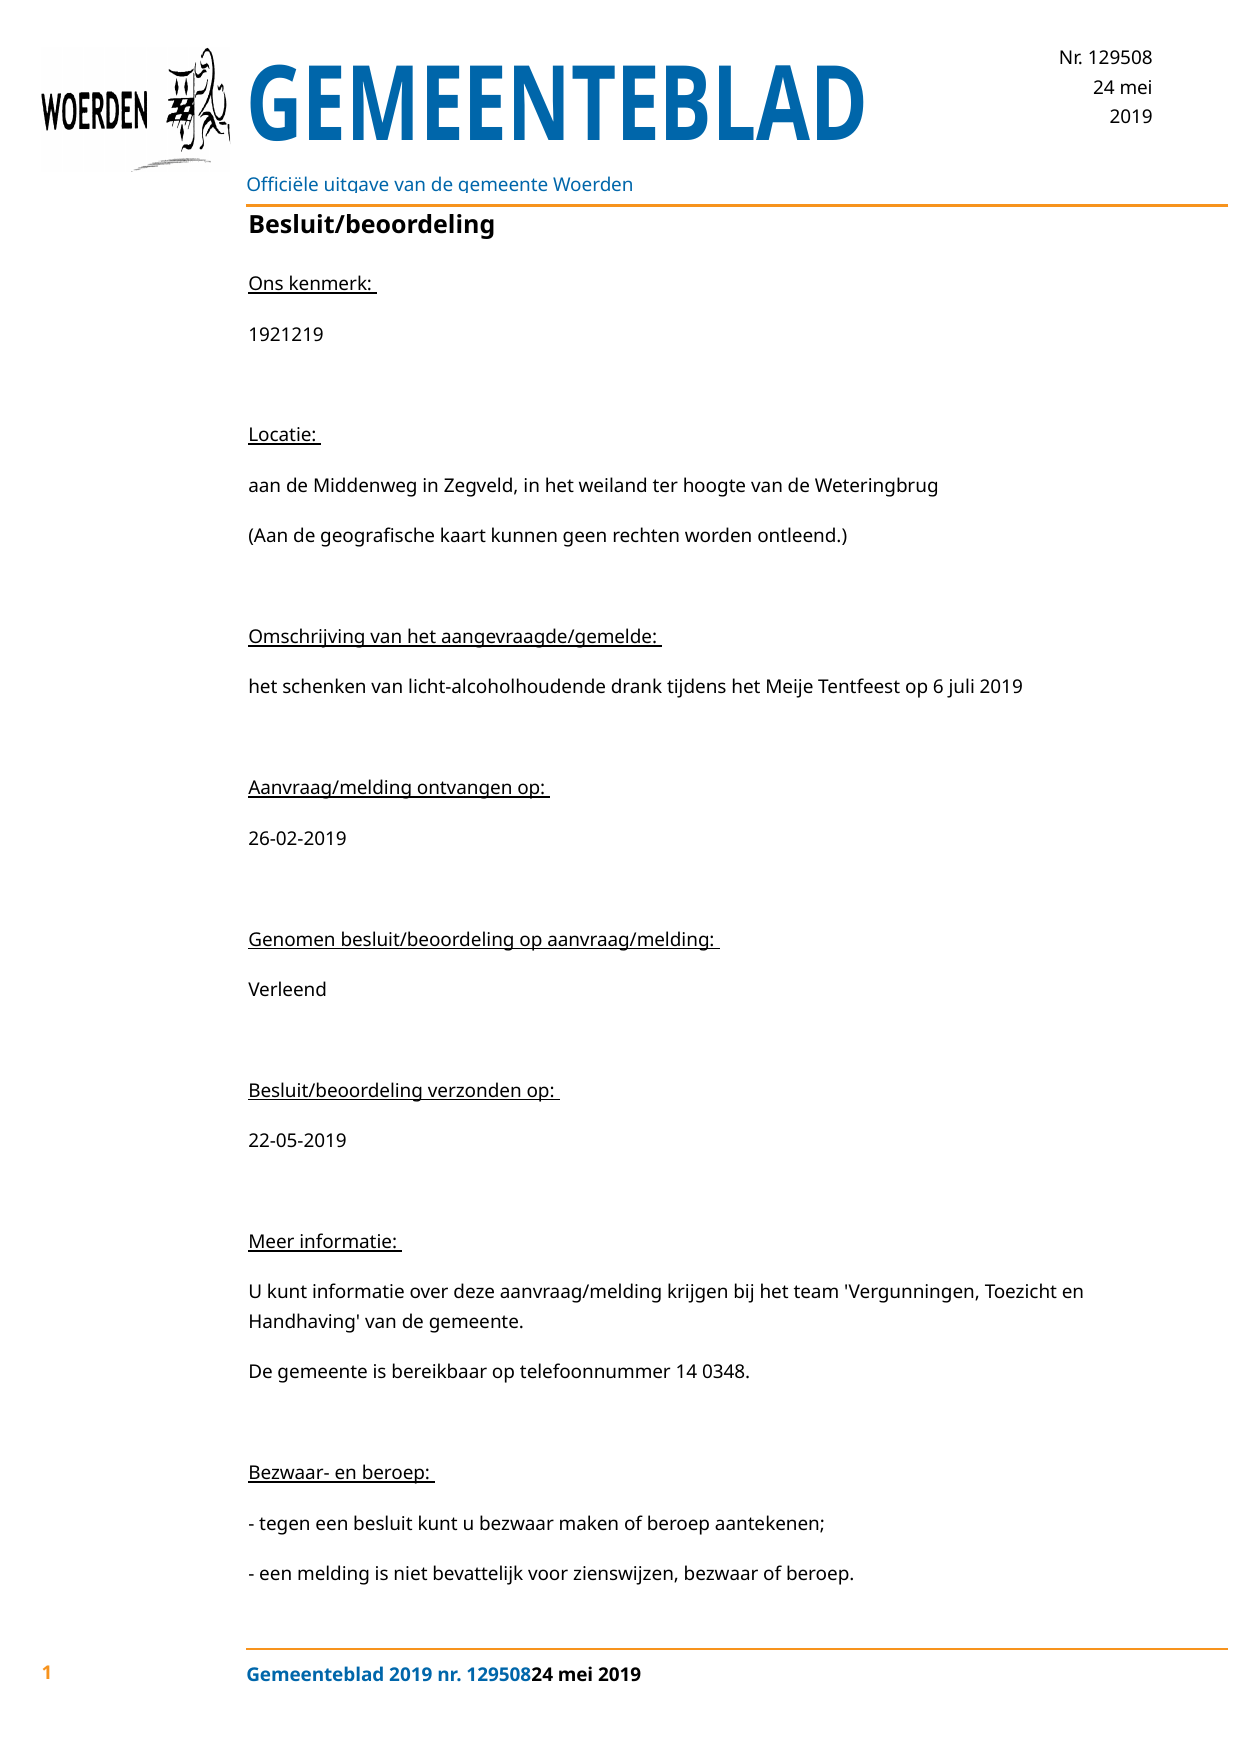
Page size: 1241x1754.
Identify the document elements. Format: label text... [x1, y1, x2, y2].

text Genomen besluit/beoordeling op aanvraag/melding: [248, 926, 1152, 951]
text aan de Middenweg in Zegveld, in het weiland ter hoogte van de Weteringbrug [248, 472, 1152, 498]
text 26-02-2019 [248, 825, 1152, 851]
text 22-05-2019 [248, 1127, 1152, 1153]
picture [41, 47, 231, 172]
text Verleend [248, 976, 1152, 1002]
text - een melding is niet bevattelijk voor zienswijzen, bezwaar of beroep. [248, 1560, 1152, 1586]
text De gemeente is bereikbaar op telefoonnummer 14 0348. [248, 1359, 1152, 1384]
text het schenken van licht-alcoholhoudende drank tijdens het Meije Tentfeest op 6 juli 2019 [248, 674, 1152, 699]
text Omschrijving van het aangevraagde/gemelde: [248, 623, 1152, 649]
text Besluit/beoordeling [248, 207, 1152, 241]
text - tegen een besluit kunt u bezwaar maken of beroep aantekenen; [248, 1510, 1152, 1536]
text U kunt informatie over deze aanvraag/melding krijgen bij het team 'Vergunningen, Toezicht en Handhaving' van de gemeente. [248, 1279, 1152, 1334]
text Bezwaar- en beroep: [248, 1459, 1152, 1485]
text (Aan de geografische kaart kunnen geen rechten worden ontleend.) [248, 522, 1152, 548]
text Besluit/beoordeling verzonden op: [248, 1077, 1152, 1103]
text Aanvraag/melding ontvangen op: [248, 774, 1152, 800]
text Locatie: [248, 422, 1152, 447]
text Ons kenmerk: [248, 270, 1152, 296]
text Meer informatie: [248, 1228, 1152, 1254]
text 1921219 [248, 321, 1152, 346]
